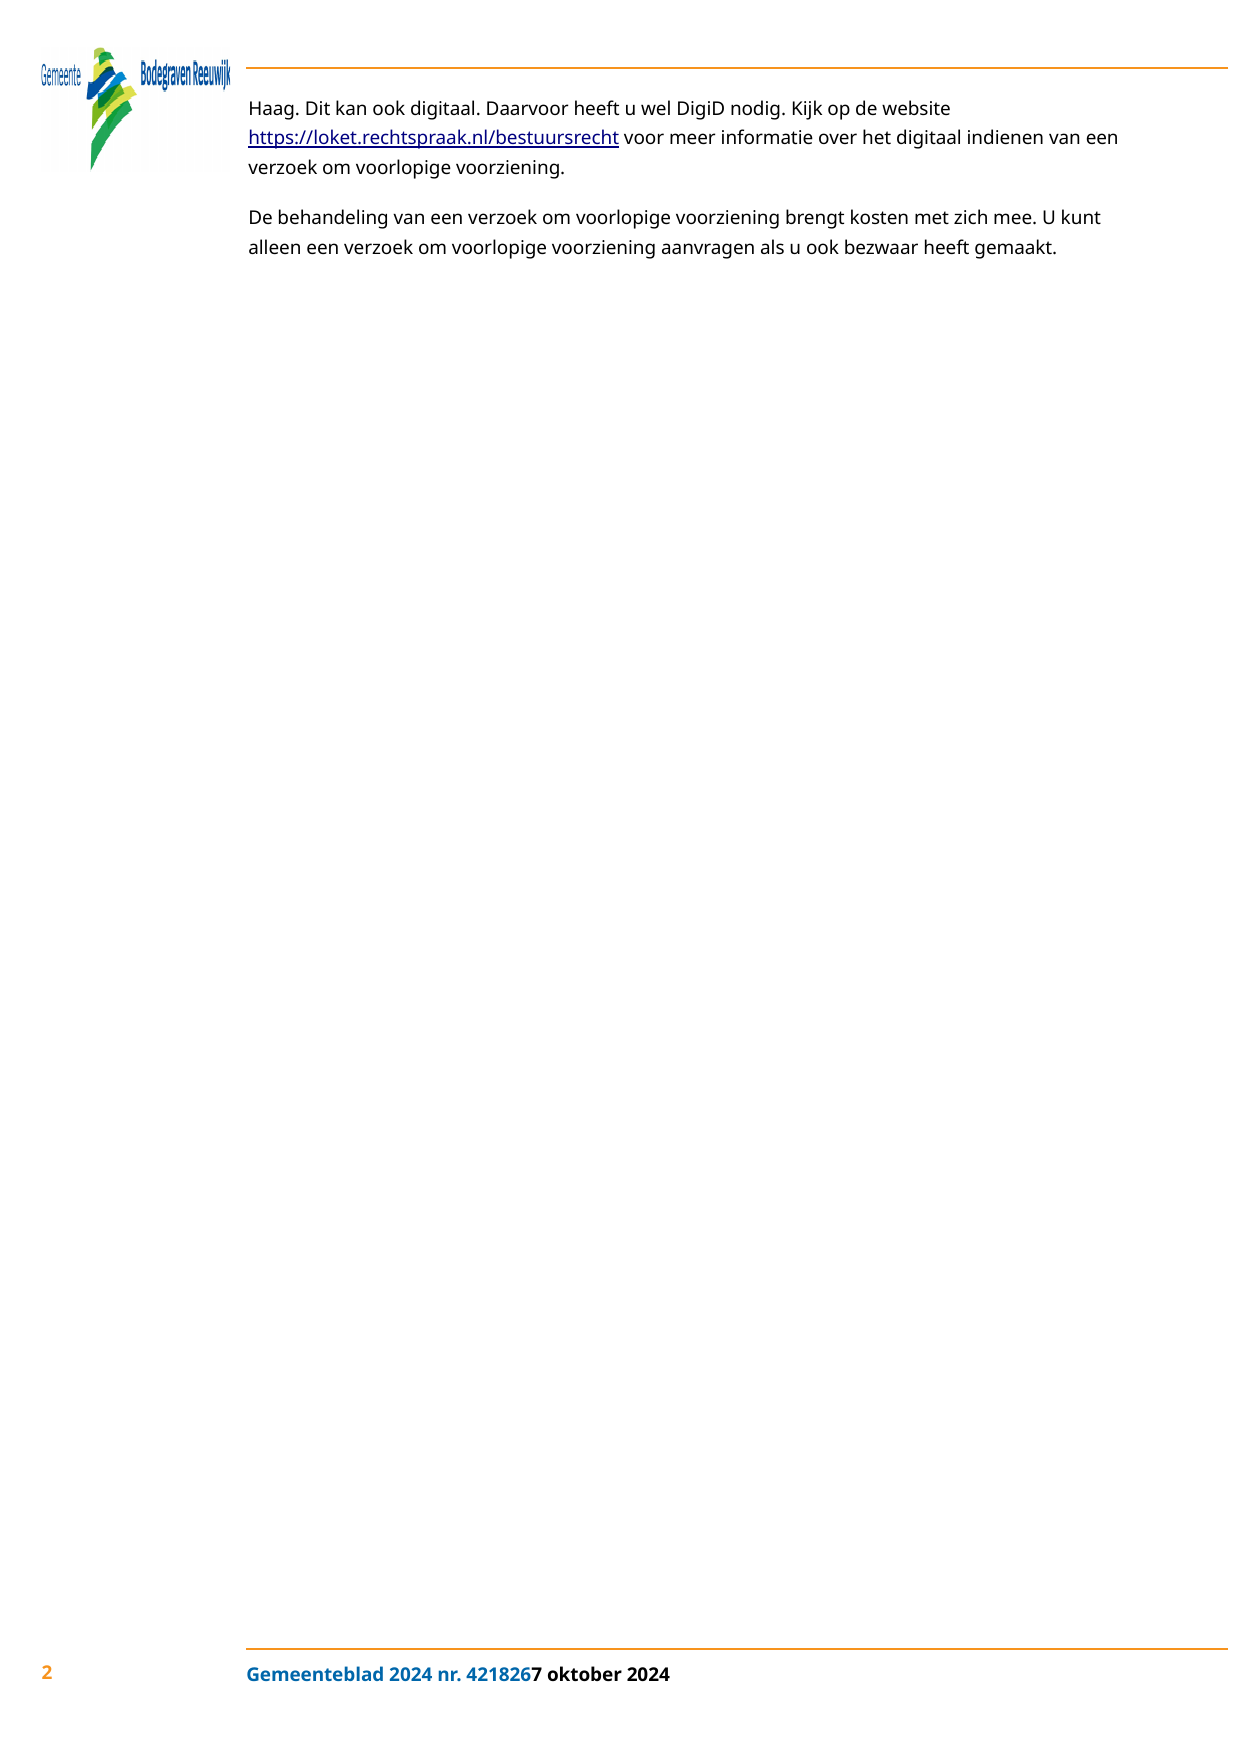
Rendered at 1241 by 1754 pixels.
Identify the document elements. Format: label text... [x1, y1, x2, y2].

text De behandeling van een verzoek om voorlopige voorziening brengt kosten met zich mee. U kunt alleen een verzoek om voorlopige voorziening aanvragen als u ook bezwaar heeft gemaakt. [248, 204, 1152, 260]
picture [41, 47, 231, 172]
text Haag. Dit kan ook digitaal. Daarvoor heeft u wel DigiD nodig. Kijk op de website https://loket.rechtspraak.nl/bestuursrecht voor meer informatie over het digitaal indienen van een verzoek om voorlopige voorziening. [248, 95, 1152, 180]
